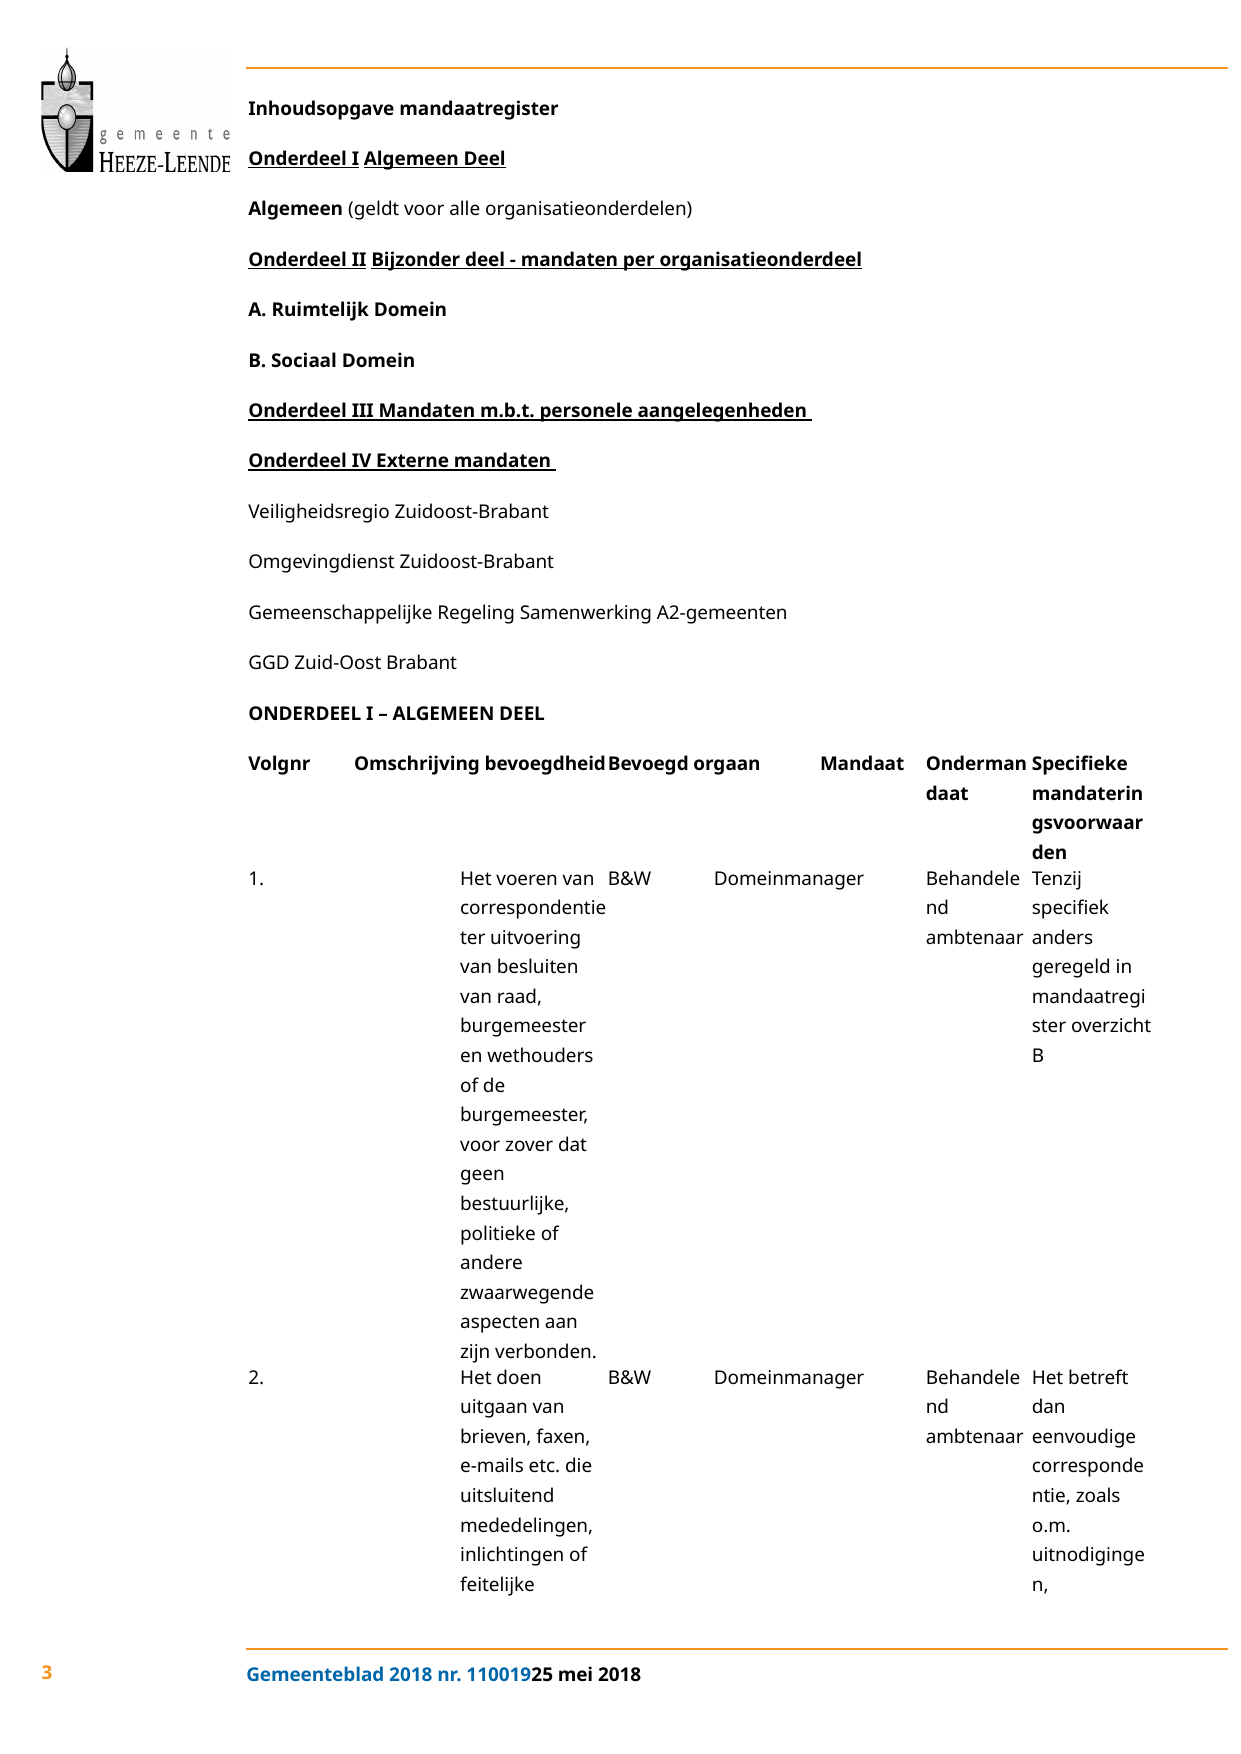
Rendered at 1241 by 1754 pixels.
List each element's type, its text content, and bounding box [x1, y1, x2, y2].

text B. Sociaal Domein [248, 347, 1152, 373]
table_header Omschrijving bevoegdheid [354, 750, 608, 865]
table_header Ondermandaat [926, 750, 1032, 865]
table_cell 2. [248, 1364, 460, 1597]
table_cell Domeinmanager [714, 865, 926, 1364]
text Algemeen (geldt voor alle organisatieonderdelen) [248, 196, 1152, 221]
picture [41, 47, 231, 172]
text Gemeenschappelijke Regeling Samenwerking A2-gemeenten [248, 599, 1152, 625]
table_header Specifieke mandateringsvoorwaarden [1032, 750, 1152, 865]
text Inhoudsopgave mandaatregister [248, 95, 1152, 121]
table_cell Het voeren van correspondentie ter uitvoering van besluiten van raad, burgemeester en wethouders of de burgemeester, voor zover dat geen bestuurlijke, politieke of andere zwaarwegende aspecten aan zijn verbonden. [460, 865, 608, 1364]
table_cell Behandelend ambtenaar [926, 1364, 1032, 1597]
table_cell Behandelend ambtenaar [926, 865, 1032, 1364]
text Onderdeel IV Externe mandaten [248, 448, 1152, 473]
table_header Volgnr [248, 750, 354, 865]
table_cell Het doen uitgaan van brieven, faxen, e-mails etc. die uitsluitend mededelingen, inlichtingen of feitelijke [460, 1364, 608, 1597]
text GGD Zuid-Oost Brabant [248, 649, 1152, 675]
table_cell Domeinmanager [714, 1364, 926, 1597]
text Onderdeel I Algemeen Deel [248, 145, 1152, 171]
table_cell Tenzij specifiek anders geregeld in mandaatregister overzicht B [1032, 865, 1152, 1364]
text Onderdeel II Bijzonder deel - mandaten per organisatieonderdeel [248, 246, 1152, 272]
table_cell Het betreft dan eenvoudige correspondentie, zoals o.m. uitnodigingen, [1032, 1364, 1152, 1597]
table_cell B&W [608, 865, 714, 1364]
text Omgevingdienst Zuidoost-Brabant [248, 548, 1152, 574]
table_cell 1. [248, 865, 460, 1364]
table_header Mandaat [820, 750, 926, 865]
text Onderdeel III Mandaten m.b.t. personele aangelegenheden [248, 397, 1152, 423]
table_header Bevoegd orgaan [608, 750, 820, 865]
text A. Ruimtelijk Domein [248, 296, 1152, 322]
text Veiligheidsregio Zuidoost-Brabant [248, 498, 1152, 524]
text ONDERDEEL I – ALGEMEEN DEEL [248, 700, 1152, 726]
table_cell B&W [608, 1364, 714, 1597]
